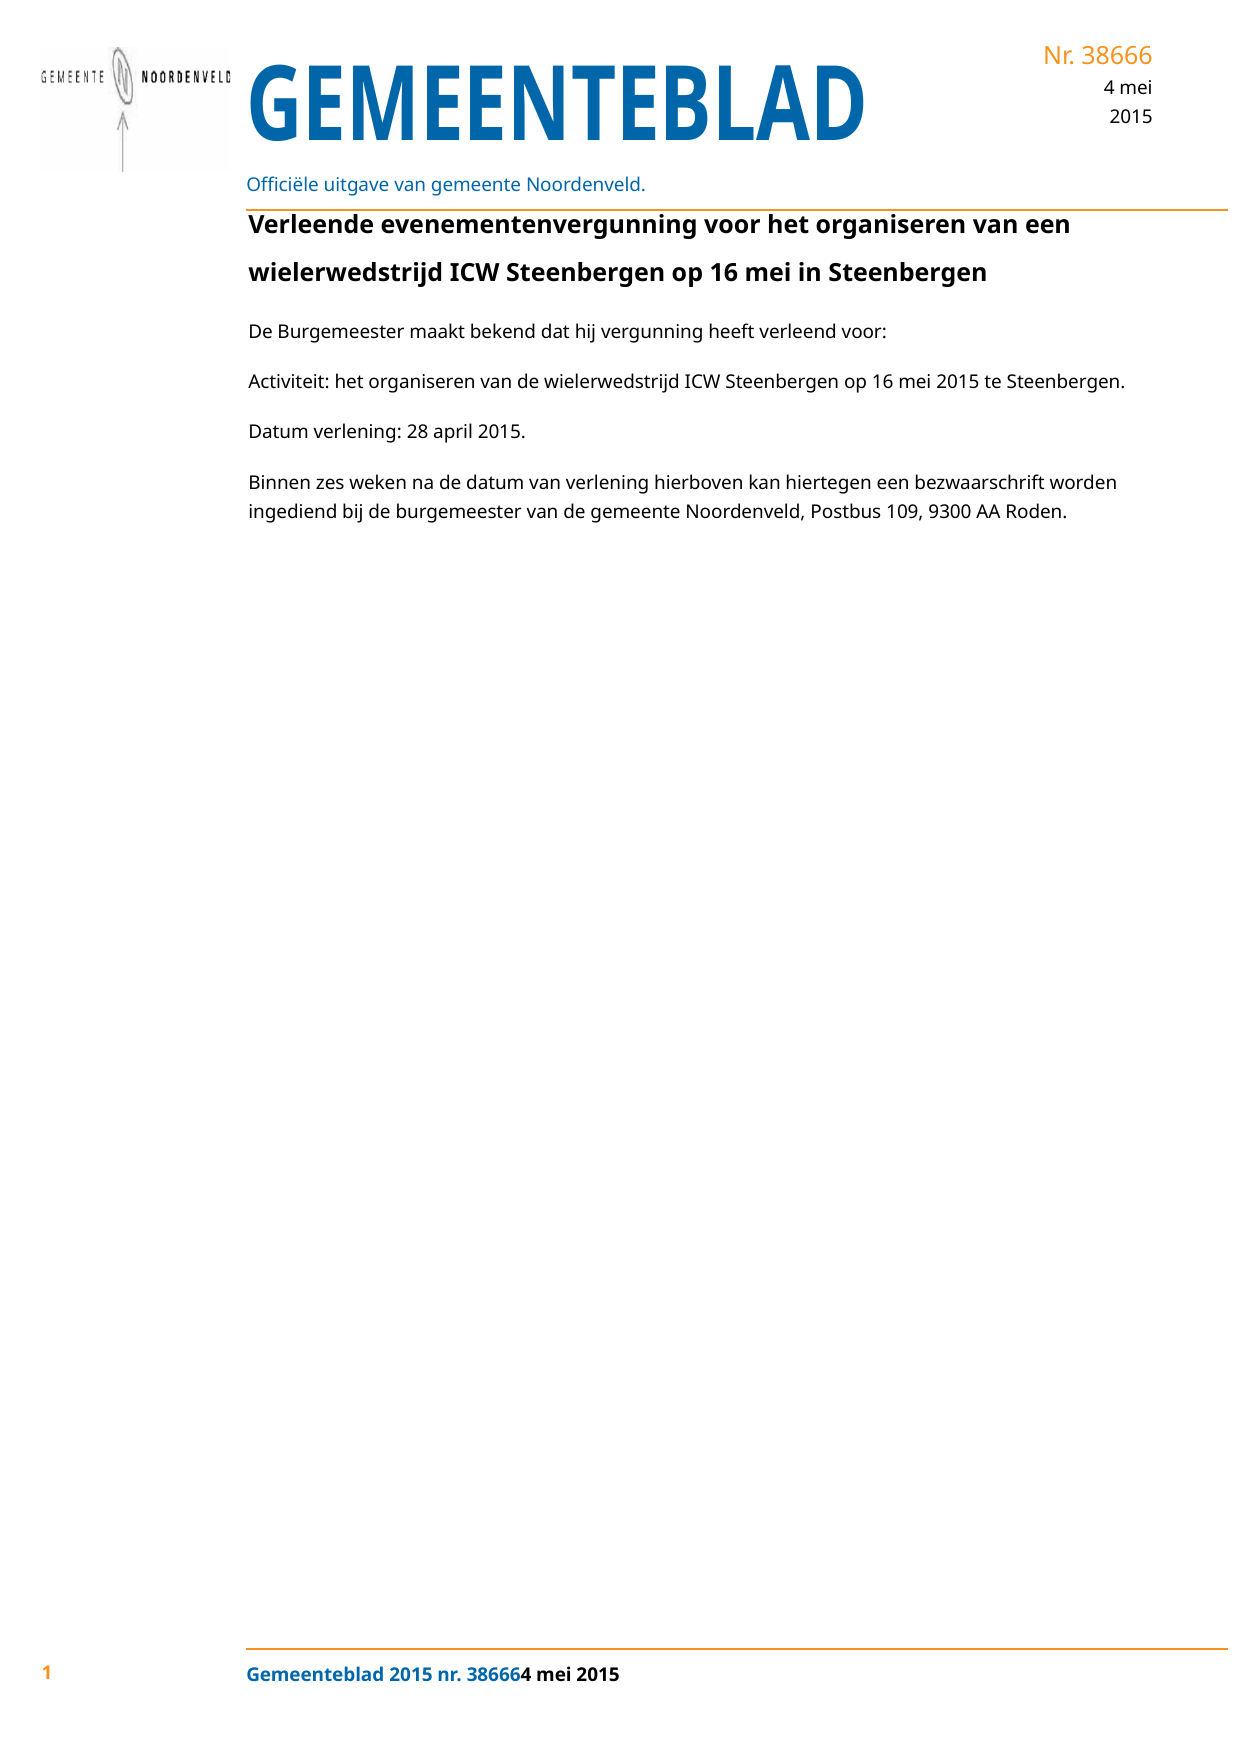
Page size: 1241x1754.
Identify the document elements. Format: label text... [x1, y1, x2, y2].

text Datum verlening: 28 april 2015. [248, 419, 1152, 444]
text Binnen zes weken na de datum van verlening hierboven kan hiertegen een bezwaarschrift worden ingediend bij de burgemeester van de gemeente Noordenveld, Postbus 109, 9300 AA Roden. [248, 469, 1152, 524]
text Activiteit: het organiseren van de wielerwedstrijd ICW Steenbergen op 16 mei 2015 te Steenbergen. [248, 368, 1152, 394]
picture [41, 47, 231, 172]
text Verleende evenementenvergunning voor het organiseren van een wielerwedstrijd ICW Steenbergen op 16 mei in Steenbergen [248, 211, 1152, 288]
text De Burgemeester maakt bekend dat hij vergunning heeft verleend voor: [248, 318, 1152, 344]
